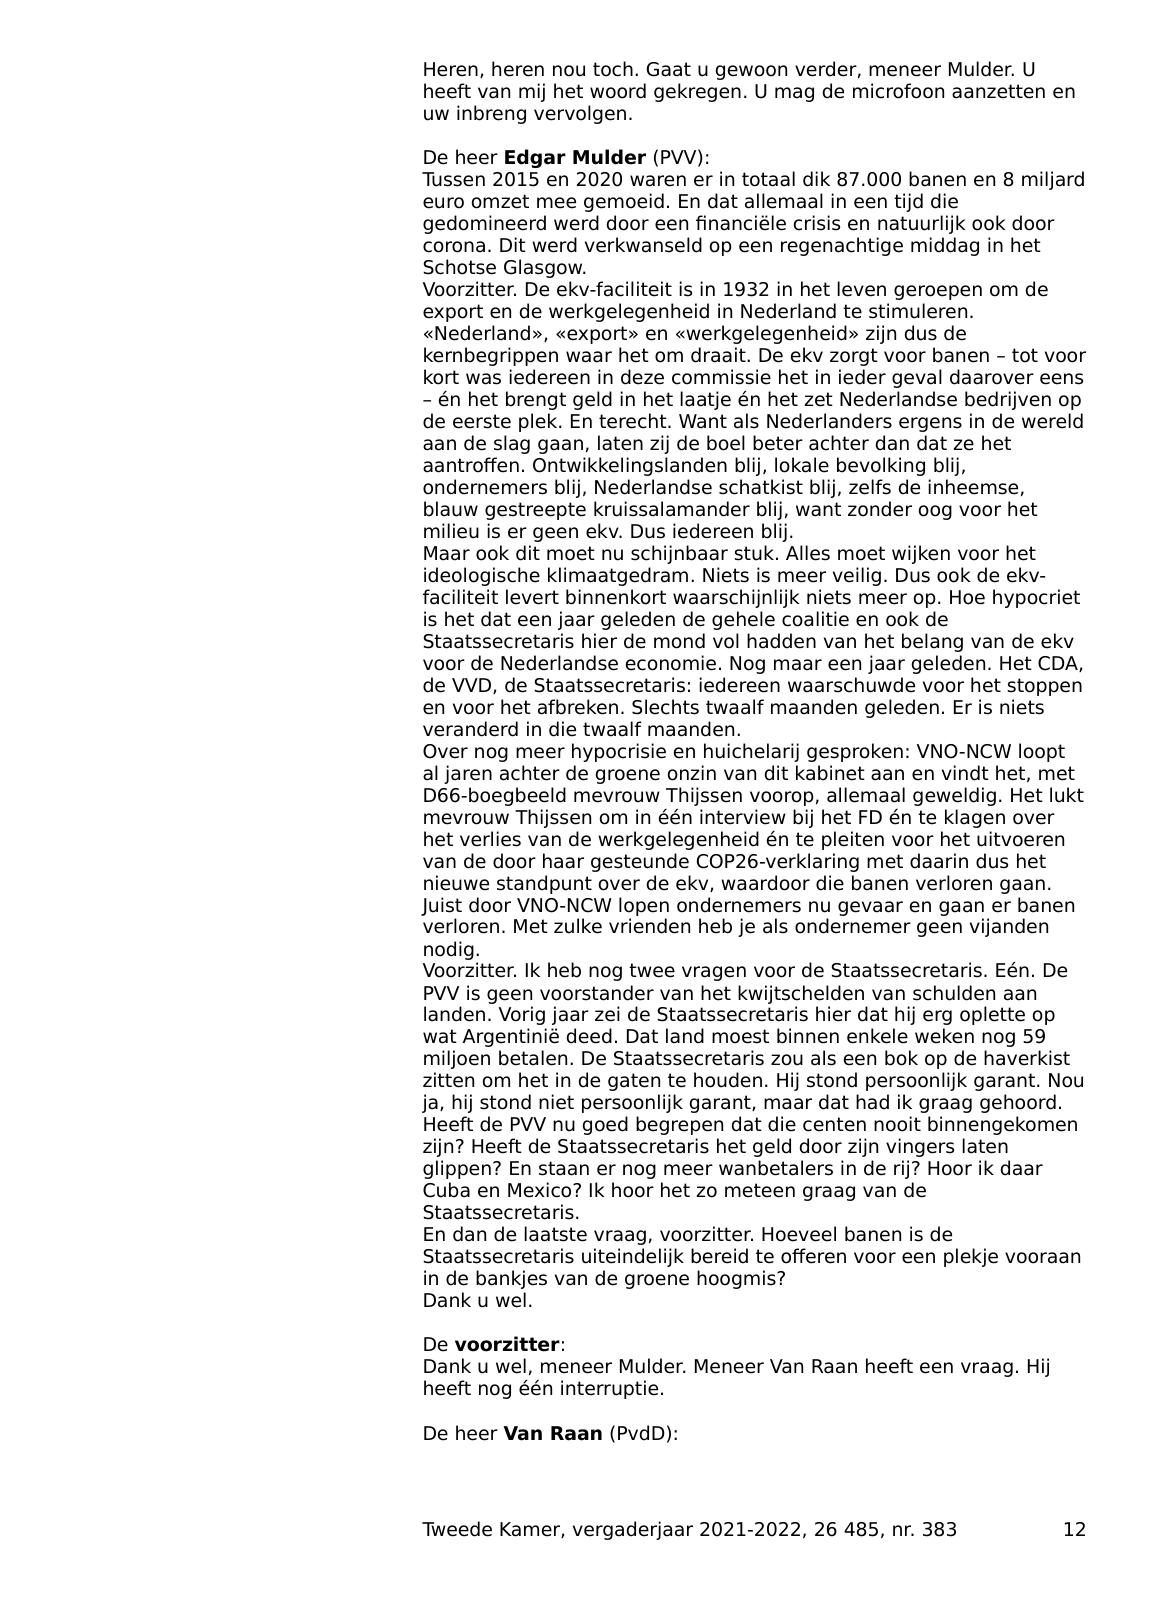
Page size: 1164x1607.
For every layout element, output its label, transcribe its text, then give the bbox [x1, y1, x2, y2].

text De voorzitter: [422, 1334, 1087, 1356]
text Maar ook dit moet nu schijnbaar stuk. Alles moet wijken voor het ideologische klimaatgedram. Niets is meer veilig. Dus ook de ekv-faciliteit levert binnenkort waarschijnlijk niets meer op. Hoe hypocriet is het dat een jaar geleden de gehele coalitie en ook de Staatssecretaris hier de mond vol hadden van het belang van de ekv voor de Nederlandse economie. Nog maar een jaar geleden. Het CDA, de VVD, de Staatssecretaris: iedereen waarschuwde voor het stoppen en voor het afbreken. Slechts twaalf maanden geleden. Er is niets veranderd in die twaalf maanden. [422, 543, 1087, 741]
text En dan de laatste vraag, voorzitter. Hoeveel banen is de Staatssecretaris uiteindelijk bereid te offeren voor een plekje vooraan in de bankjes van de groene hoogmis? [422, 1224, 1087, 1290]
text Over nog meer hypocrisie en huichelarij gesproken: VNO-NCW loopt al jaren achter de groene onzin van dit kabinet aan en vindt het, met D66-boegbeeld mevrouw Thijssen voorop, allemaal geweldig. Het lukt mevrouw Thijssen om in één interview bij het FD én te klagen over het verlies van de werkgelegenheid én te pleiten voor het uitvoeren van de door haar gesteunde COP26-verklaring met daarin dus het nieuwe standpunt over de ekv, waardoor die banen verloren gaan. Juist door VNO-NCW lopen ondernemers nu gevaar en gaan er banen verloren. Met zulke vrienden heb je als ondernemer geen vijanden nodig. [422, 741, 1087, 960]
text De heer Edgar Mulder (PVV): [422, 147, 1087, 169]
text Heren, heren nou toch. Gaat u gewoon verder, meneer Mulder. U heeft van mij het woord gekregen. U mag de microfoon aanzetten en uw inbreng vervolgen. [422, 59, 1087, 125]
text Dank u wel, meneer Mulder. Meneer Van Raan heeft een vraag. Hij heeft nog één interruptie. [422, 1356, 1087, 1400]
text Voorzitter. De ekv-faciliteit is in 1932 in het leven geroepen om de export en de werkgelegenheid in Nederland te stimuleren. «Nederland», «export» en «werkgelegenheid» zijn dus de kernbegrippen waar het om draait. De ekv zorgt voor banen – tot voor kort was iedereen in deze commissie het in ieder geval daarover eens – én het brengt geld in het laatje én het zet Nederlandse bedrijven op de eerste plek. En terecht. Want als Nederlanders ergens in de wereld aan de slag gaan, laten zij de boel beter achter dan dat ze het aantroffen. Ontwikkelingslanden blij, lokale bevolking blij, ondernemers blij, Nederlandse schatkist blij, zelfs de inheemse, blauw gestreepte kruissalamander blij, want zonder oog voor het milieu is er geen ekv. Dus iedereen blij. [422, 279, 1087, 543]
text De heer Van Raan (PvdD): [422, 1422, 1087, 1444]
text Tussen 2015 en 2020 waren er in totaal dik 87.000 banen en 8 miljard euro omzet mee gemoeid. En dat allemaal in een tijd die gedomineerd werd door een financiële crisis en natuurlijk ook door corona. Dit werd verkwanseld op een regenachtige middag in het Schotse Glasgow. [422, 169, 1087, 279]
text Dank u wel. [422, 1290, 1087, 1312]
text Voorzitter. Ik heb nog twee vragen voor de Staatssecretaris. Eén. De PVV is geen voorstander van het kwijtschelden van schulden aan landen. Vorig jaar zei de Staatssecretaris hier dat hij erg oplette op wat Argentinië deed. Dat land moest binnen enkele weken nog 59 miljoen betalen. De Staatssecretaris zou als een bok op de haverkist zitten om het in de gaten te houden. Hij stond persoonlijk garant. Nou ja, hij stond niet persoonlijk garant, maar dat had ik graag gehoord. Heeft de PVV nu goed begrepen dat die centen nooit binnengekomen zijn? Heeft de Staatssecretaris het geld door zijn vingers laten glippen? En staan er nog meer wanbetalers in de rij? Hoor ik daar Cuba en Mexico? Ik hoor het zo meteen graag van de Staatssecretaris. [422, 960, 1087, 1224]
